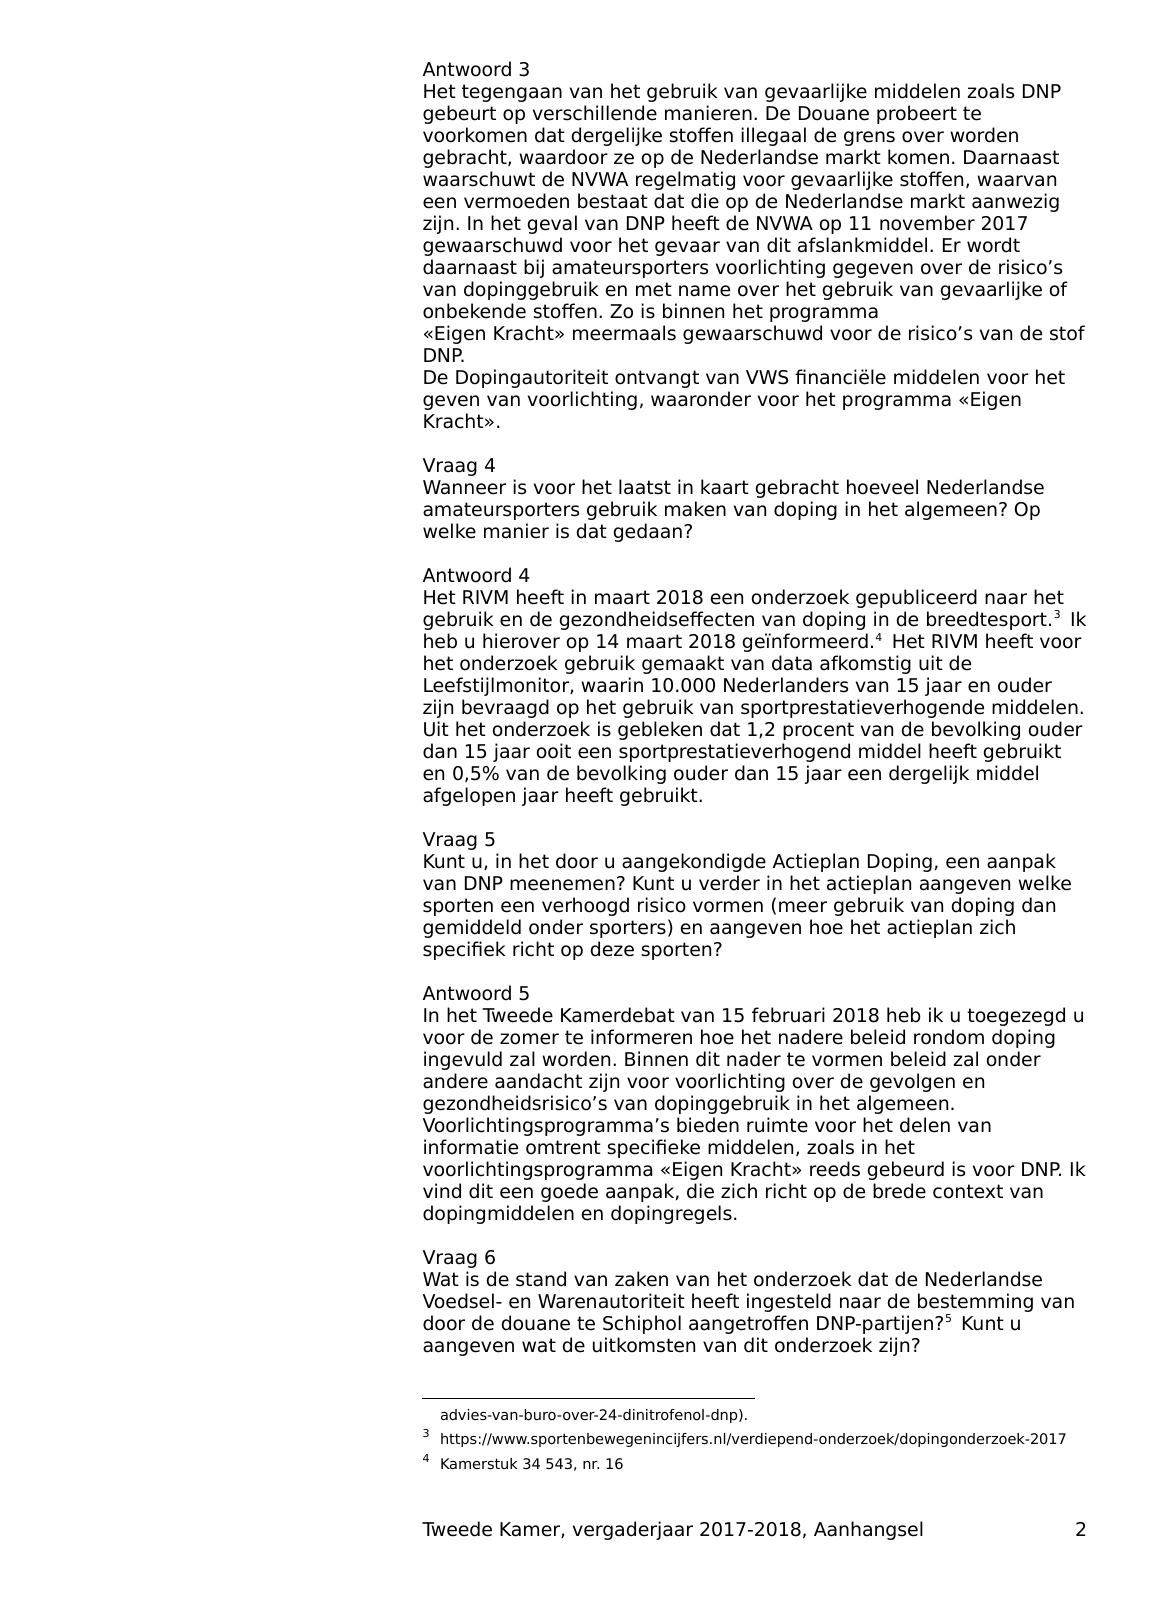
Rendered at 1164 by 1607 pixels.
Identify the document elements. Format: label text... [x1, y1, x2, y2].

text https://www.sportenbewegenincijfers.nl/verdiepend-onderzoek/dopingonderzoek-2017 [422, 1427, 1087, 1449]
text «Eigen Kracht» meermaals gewaarschuwd voor de risico’s van de stof DNP. [422, 323, 1087, 367]
text Wat is de stand van zaken van het onderzoek dat de Nederlandse Voedsel- en Warenautoriteit heeft ingesteld naar de bestemming van door de douane te Schiphol aangetroffen DNP-partijen? Kunt u aangeven wat de uitkomsten van dit onderzoek zijn? [422, 1269, 1087, 1357]
text Het RIVM heeft in maart 2018 een onderzoek gepubliceerd naar het gebruik en de gezondheidseffecten van doping in de breedtesport. Ik heb u hierover op 14 maart 2018 geïnformeerd. Het RIVM heeft voor het onderzoek gebruik gemaakt van data afkomstig uit de Leefstijlmonitor, waarin 10.000 Nederlanders van 15 jaar en ouder zijn bevraagd op het gebruik van sportprestatieverhogende middelen. Uit het onderzoek is gebleken dat 1,2 procent van de bevolking ouder dan 15 jaar ooit een sportprestatieverhogend middel heeft gebruikt en 0,5% van de bevolking ouder dan 15 jaar een dergelijk middel afgelopen jaar heeft gebruikt. [422, 587, 1087, 807]
text advies-van-buro-over-24-dinitrofenol-dnp). [422, 1407, 1087, 1424]
text Wanneer is voor het laatst in kaart gebracht hoeveel Nederlandse amateursporters gebruik maken van doping in het algemeen? Op welke manier is dat gedaan? [422, 477, 1087, 543]
text Vraag 5 [422, 829, 1087, 851]
text Kunt u, in het door u aangekondigde Actieplan Doping, een aanpak van DNP meenemen? Kunt u verder in het actieplan aangeven welke sporten een verhoogd risico vormen (meer gebruik van doping dan gemiddeld onder sporters) en aangeven hoe het actieplan zich specifiek richt op deze sporten? [422, 851, 1087, 961]
text Het tegengaan van het gebruik van gevaarlijke middelen zoals DNP gebeurt op verschillende manieren. De Douane probeert te voorkomen dat dergelijke stoffen illegaal de grens over worden gebracht, waardoor ze op de Nederlandse markt komen. Daarnaast waarschuwt de NVWA regelmatig voor gevaarlijke stoffen, waarvan een vermoeden bestaat dat die op de Nederlandse markt aanwezig zijn. In het geval van DNP heeft de NVWA op 11 november 2017 gewaarschuwd voor het gevaar van dit afslankmiddel. Er wordt daarnaast bij amateursporters voorlichting gegeven over de risico’s van dopinggebruik en met name over het gebruik van gevaarlijke of onbekende stoffen. Zo is binnen het programma [422, 81, 1087, 323]
text Vraag 6 [422, 1247, 1087, 1269]
text De Dopingautoriteit ontvangt van VWS financiële middelen voor het geven van voorlichting, waaronder voor het programma «Eigen Kracht». [422, 367, 1087, 433]
text Antwoord 5 [422, 983, 1087, 1005]
text Antwoord 3 [422, 59, 1087, 81]
text Voorlichtingsprogramma’s bieden ruimte voor het delen van informatie omtrent specifieke middelen, zoals in het voorlichtingsprogramma «Eigen Kracht» reeds gebeurd is voor DNP. Ik vind dit een goede aanpak, die zich richt op de brede context van dopingmiddelen en dopingregels. [422, 1115, 1087, 1225]
text Kamerstuk 34 543, nr. 16 [422, 1452, 1087, 1474]
text Antwoord 4 [422, 565, 1087, 587]
text In het Tweede Kamerdebat van 15 februari 2018 heb ik u toegezegd u voor de zomer te informeren hoe het nadere beleid rondom doping ingevuld zal worden. Binnen dit nader te vormen beleid zal onder andere aandacht zijn voor voorlichting over de gevolgen en gezondheidsrisico’s van dopinggebruik in het algemeen. [422, 1005, 1087, 1115]
text Vraag 4 [422, 455, 1087, 477]
